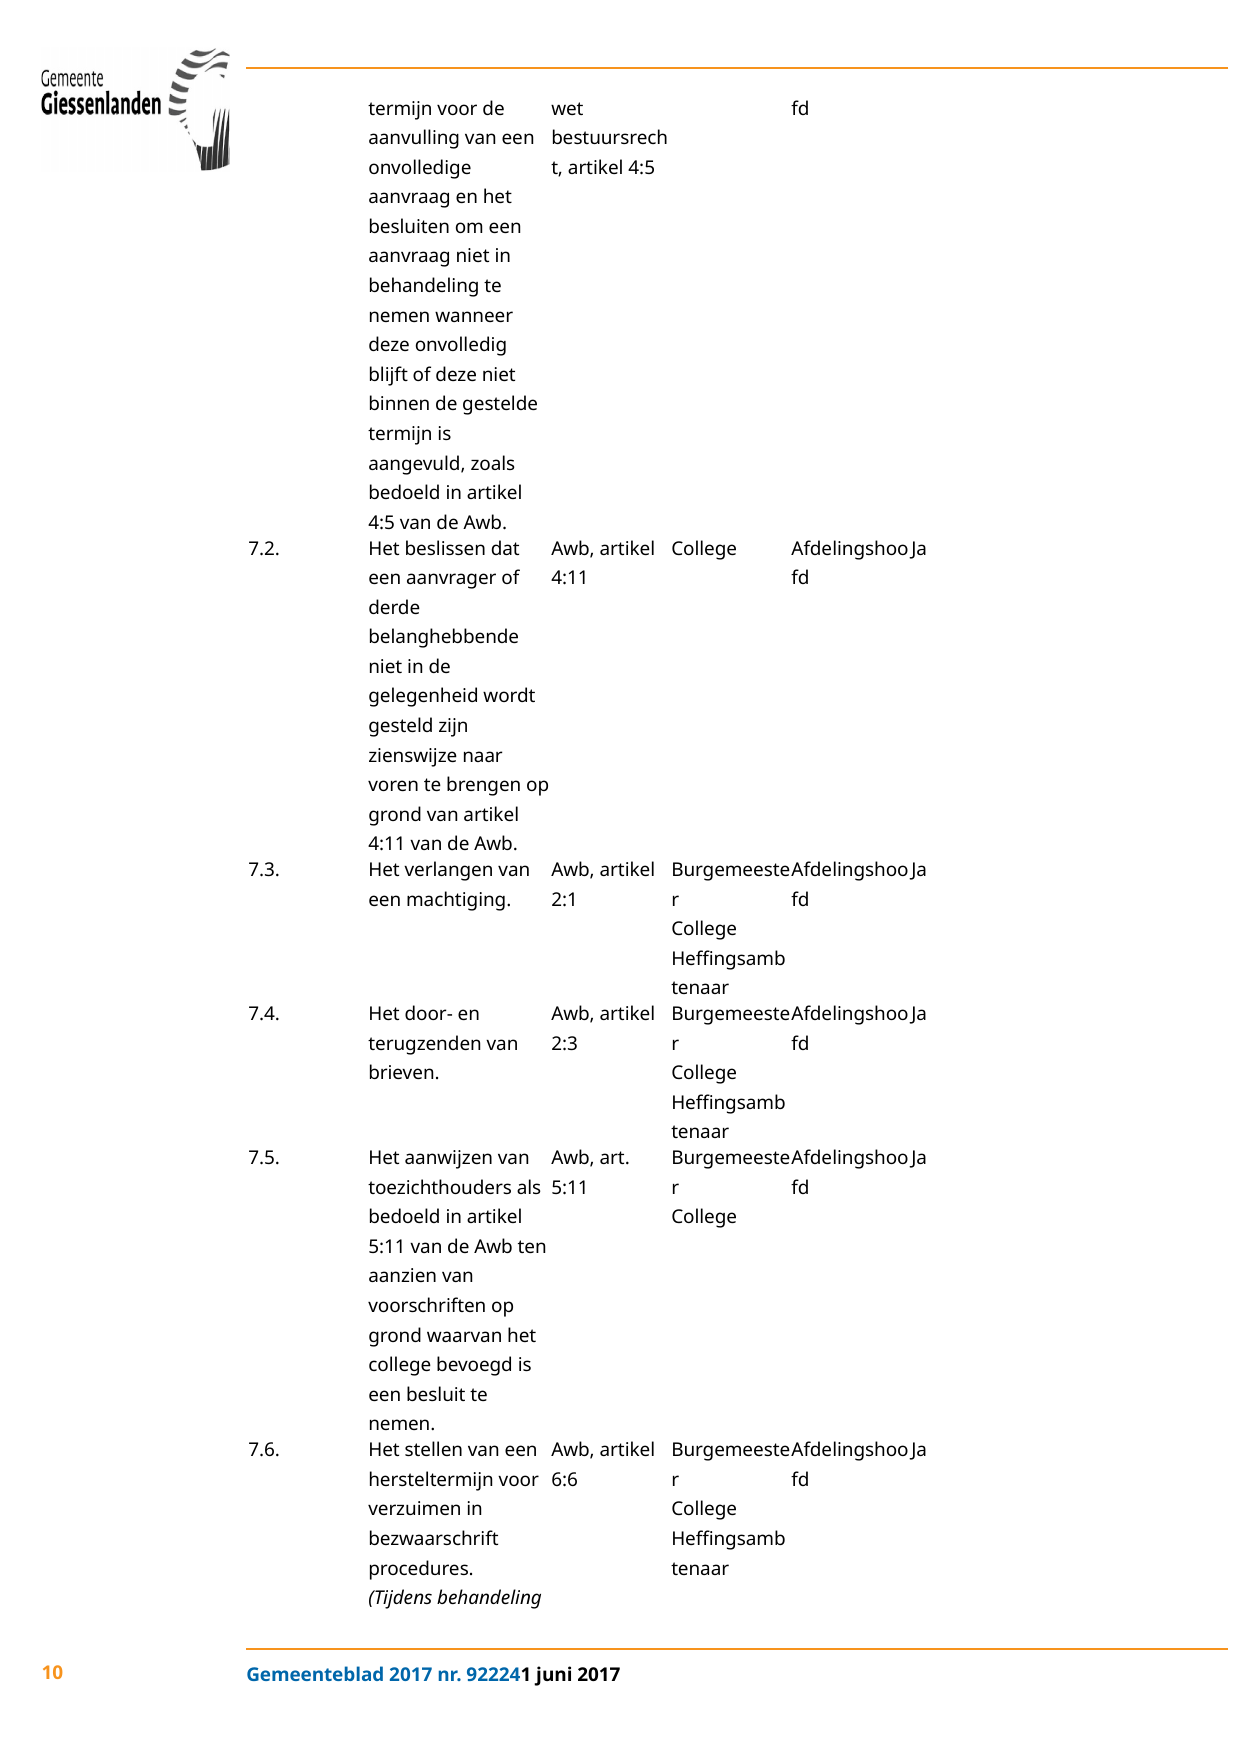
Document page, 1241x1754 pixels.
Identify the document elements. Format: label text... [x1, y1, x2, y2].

table_cell Ja [911, 856, 1031, 1000]
table_cell Het beslissen dat een aanvrager of derde belanghebbende niet in de gelegenheid wordt gesteld zijn zienswijze naar voren te brengen op grond van artikel 4:11 van de Awb. [368, 535, 551, 856]
table_cell Ja [911, 1144, 1031, 1436]
table_cell 7.2. [248, 535, 368, 856]
table_cell Burgemeester College Heffingsambtenaar [671, 856, 791, 1000]
table_cell Ja [911, 535, 1031, 856]
table_cell Afdelingshoofd [791, 1144, 911, 1436]
table_cell Burgemeester College Heffingsambtenaar [671, 1436, 791, 1610]
table_cell Burgemeester College Heffingsambtenaar [671, 1000, 791, 1144]
table_cell Het door- en terugzenden van brieven. [368, 1000, 551, 1144]
table_cell Awb, artikel 6:6 [551, 1436, 671, 1610]
table_cell [671, 95, 791, 535]
table_cell Awb, art. 5:11 [551, 1144, 671, 1436]
table_cell [1031, 95, 1152, 535]
table_cell Afdelingshoofd [791, 1000, 911, 1144]
table_cell [1031, 1436, 1152, 1610]
table_cell Afdelingshoofd [791, 1436, 911, 1610]
table_cell [1031, 535, 1152, 856]
table_cell Afdelingshoofd [791, 535, 911, 856]
table_cell College [671, 535, 791, 856]
table_cell 7.4. [248, 1000, 368, 1144]
table_cell Awb, artikel 2:1 [551, 856, 671, 1000]
table_cell [1031, 1000, 1152, 1144]
table_cell 7.5. [248, 1144, 368, 1436]
picture [41, 47, 231, 172]
table_cell Het verlangen van een machtiging. [368, 856, 551, 1000]
table_cell fd [791, 95, 911, 535]
table_cell Afdelingshoofd [791, 856, 911, 1000]
table_cell [248, 95, 368, 535]
table_cell Ja [911, 1436, 1031, 1610]
table_cell Burgemeester College [671, 1144, 791, 1436]
table_cell Het aanwijzen van toezichthouders als bedoeld in artikel 5:11 van de Awb ten aanzien van voorschriften op grond waarvan het college bevoegd is een besluit te nemen. [368, 1144, 551, 1436]
table_cell Awb, artikel 4:11 [551, 535, 671, 856]
table_cell [911, 95, 1031, 535]
table_cell [1031, 856, 1152, 1000]
table_cell [1031, 1144, 1152, 1436]
table_cell wet bestuursrecht, artikel 4:5 [551, 95, 671, 535]
table_cell termijn voor de aanvulling van een onvolledige aanvraag en het besluiten om een aanvraag niet in behandeling te nemen wanneer deze onvolledig blijft of deze niet binnen de gestelde termijn is aangevuld, zoals bedoeld in artikel 4:5 van de Awb. [368, 95, 551, 535]
table_cell 7.6. [248, 1436, 368, 1610]
table_cell 7.3. [248, 856, 368, 1000]
table_cell Awb, artikel 2:3 [551, 1000, 671, 1144]
table_cell Het stellen van een hersteltermijn voor verzuimen in bezwaarschrift procedures. (Tijdens behandeling [368, 1436, 551, 1610]
table_cell Ja [911, 1000, 1031, 1144]
